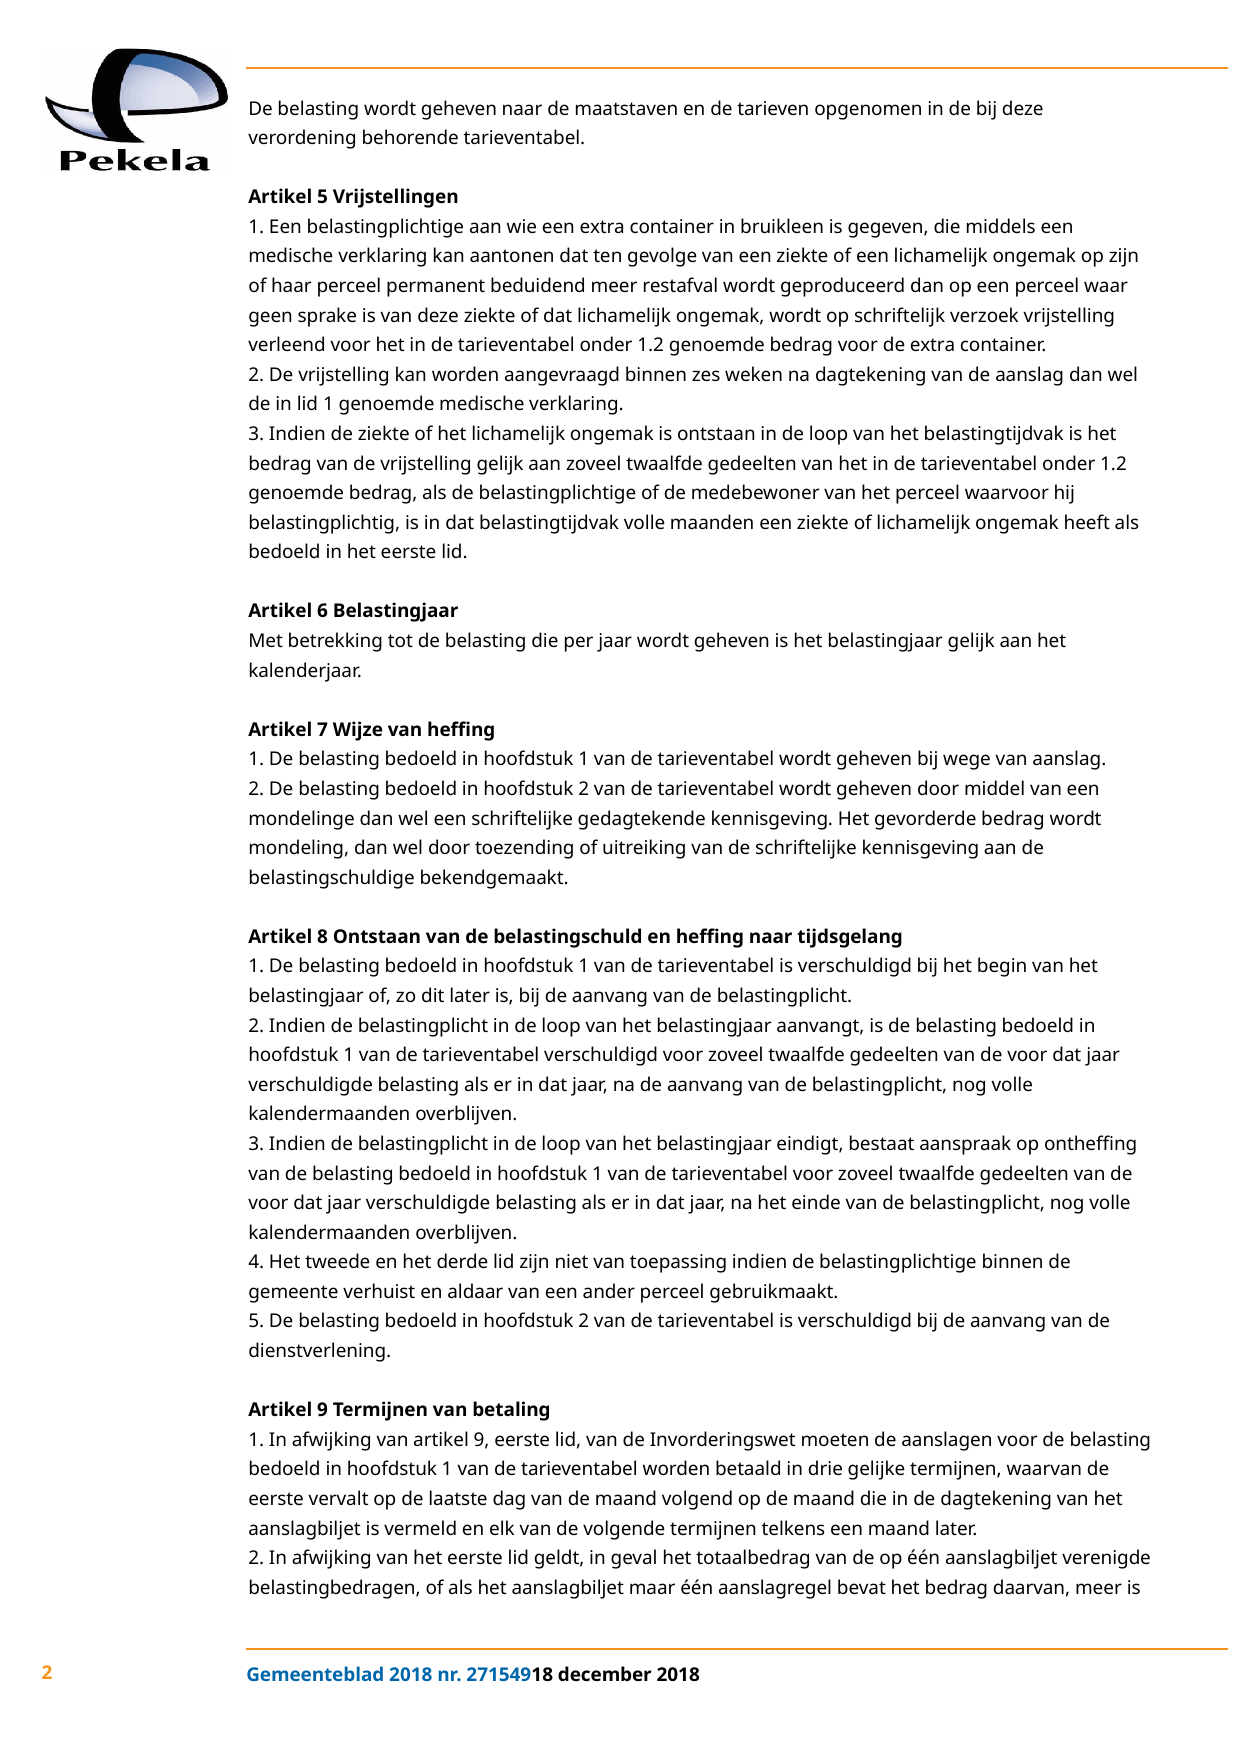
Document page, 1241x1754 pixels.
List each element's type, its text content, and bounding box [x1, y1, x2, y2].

text Artikel 5 Vrijstellingen [248, 183, 1152, 209]
text 1. De belasting bedoeld in hoofdstuk 1 van de tarieventabel is verschuldigd bij het begin van het belastingjaar of, zo dit later is, bij de aanvang van de belastingplicht. [248, 953, 1152, 1008]
text Artikel 9 Termijnen van betaling [248, 1396, 1152, 1422]
text 2. De vrijstelling kan worden aangevraagd binnen zes weken na dagtekening van de aanslag dan wel de in lid 1 genoemde medische verklaring. [248, 361, 1152, 416]
text 3. Indien de ziekte of het lichamelijk ongemak is ontstaan in de loop van het belastingtijdvak is het bedrag van de vrijstelling gelijk aan zoveel twaalfde gedeelten van het in de tarieventabel onder 1.2 genoemde bedrag, als de belastingplichtige of de medebewoner van het perceel waarvoor hij belastingplichtig, is in dat belastingtijdvak volle maanden een ziekte of lichamelijk ongemak heeft als bedoeld in het eerste lid. [248, 420, 1152, 564]
text 2. In afwijking van het eerste lid geldt, in geval het totaalbedrag van de op één aanslagbiljet verenigde belastingbedragen, of als het aanslagbiljet maar één aanslagregel bevat het bedrag daarvan, meer is [248, 1544, 1152, 1600]
text 4. Het tweede en het derde lid zijn niet van toepassing indien de belastingplichtige binnen de gemeente verhuist en aldaar van een ander perceel gebruikmaakt. [248, 1248, 1152, 1304]
text 3. Indien de belastingplicht in de loop van het belastingjaar eindigt, bestaat aanspraak op ontheffing van de belasting bedoeld in hoofdstuk 1 van de tarieventabel voor zoveel twaalfde gedeelten van de voor dat jaar verschuldigde belasting als er in dat jaar, na het einde van de belastingplicht, nog volle kalendermaanden overblijven. [248, 1130, 1152, 1245]
picture [41, 47, 231, 172]
text 2. Indien de belastingplicht in de loop van het belastingjaar aanvangt, is de belasting bedoeld in hoofdstuk 1 van de tarieventabel verschuldigd voor zoveel twaalfde gedeelten van de voor dat jaar verschuldigde belasting als er in dat jaar, na de aanvang van de belastingplicht, nog volle kalendermaanden overblijven. [248, 1012, 1152, 1126]
text Artikel 6 Belastingjaar [248, 598, 1152, 623]
text Artikel 7 Wijze van heffing [248, 716, 1152, 742]
text 1. In afwijking van artikel 9, eerste lid, van de Invorderingswet moeten de aanslagen voor de belasting bedoeld in hoofdstuk 1 van de tarieventabel worden betaald in drie gelijke termijnen, waarvan de eerste vervalt op de laatste dag van de maand volgend op de maand die in de dagtekening van het aanslagbiljet is vermeld en elk van de volgende termijnen telkens een maand later. [248, 1426, 1152, 1541]
text Met betrekking tot de belasting die per jaar wordt geheven is het belastingjaar gelijk aan het kalenderjaar. [248, 627, 1152, 683]
text 1. De belasting bedoeld in hoofdstuk 1 van de tarieventabel wordt geheven bij wege van aanslag. [248, 746, 1152, 771]
text Artikel 8 Ontstaan van de belastingschuld en heffing naar tijdsgelang [248, 923, 1152, 949]
text 2. De belasting bedoeld in hoofdstuk 2 van de tarieventabel wordt geheven door middel van een mondelinge dan wel een schriftelijke gedagtekende kennisgeving. Het gevorderde bedrag wordt mondeling, dan wel door toezending of uitreiking van de schriftelijke kennisgeving aan de belastingschuldige bekendgemaakt. [248, 775, 1152, 890]
text De belasting wordt geheven naar de maatstaven en de tarieven opgenomen in de bij deze verordening behorende tarieventabel. [248, 95, 1152, 150]
text 1. Een belastingplichtige aan wie een extra container in bruikleen is gegeven, die middels een medische verklaring kan aantonen dat ten gevolge van een ziekte of een lichamelijk ongemak op zijn of haar perceel permanent beduidend meer restafval wordt geproduceerd dan op een perceel waar geen sprake is van deze ziekte of dat lichamelijk ongemak, wordt op schriftelijk verzoek vrijstelling verleend voor het in de tarieventabel onder 1.2 genoemde bedrag voor de extra container. [248, 213, 1152, 357]
text 5. De belasting bedoeld in hoofdstuk 2 van de tarieventabel is verschuldigd bij de aanvang van de dienstverlening. [248, 1308, 1152, 1363]
